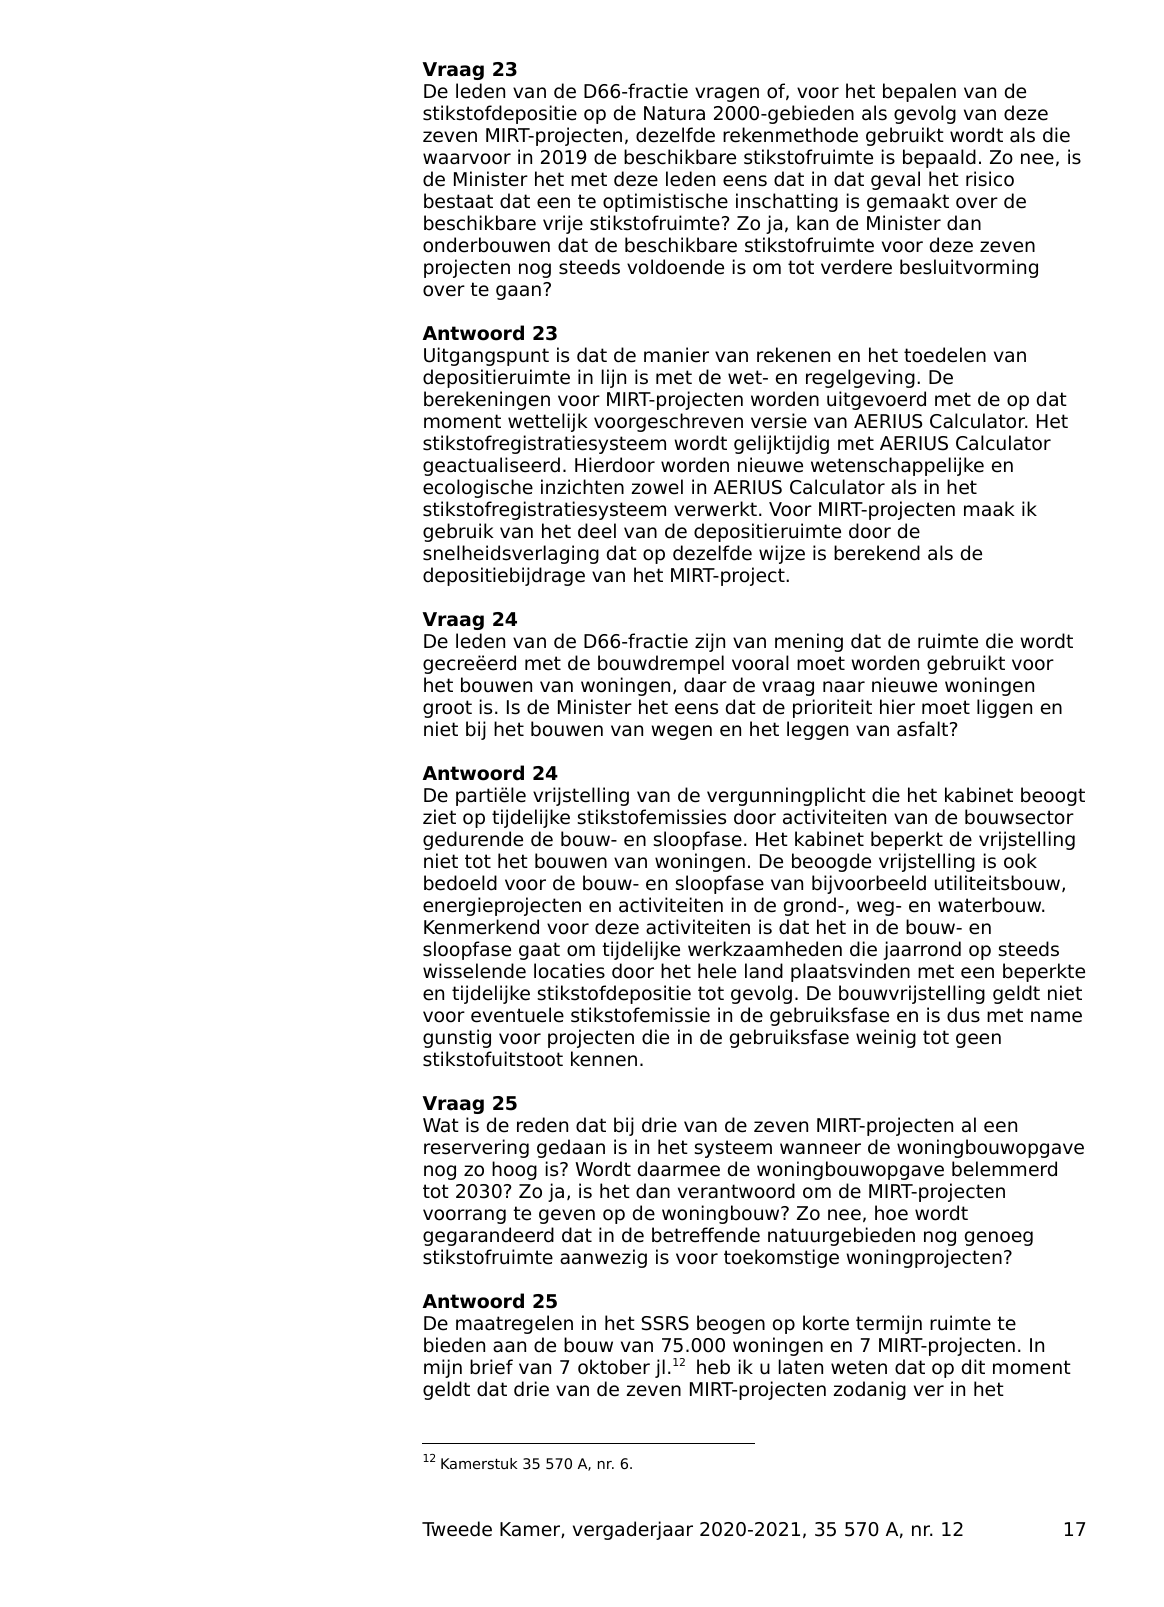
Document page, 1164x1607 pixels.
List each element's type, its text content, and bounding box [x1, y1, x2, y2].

text Kamerstuk 35 570 A, nr. 6. [422, 1452, 1087, 1474]
text De leden van de D66-fractie zijn van mening dat de ruimte die wordt gecreëerd met de bouwdrempel vooral moet worden gebruikt voor het bouwen van woningen, daar de vraag naar nieuwe woningen groot is. Is de Minister het eens dat de prioriteit hier moet liggen en niet bij het bouwen van wegen en het leggen van asfalt? [422, 631, 1087, 741]
text De maatregelen in het SSRS beogen op korte termijn ruimte te bieden aan de bouw van 75.000 woningen en 7 MIRT-projecten. In mijn brief van 7 oktober jl. heb ik u laten weten dat op dit moment geldt dat drie van de zeven MIRT-projecten zodanig ver in het [422, 1313, 1087, 1401]
text De partiële vrijstelling van de vergunningplicht die het kabinet beoogt ziet op tijdelijke stikstofemissies door activiteiten van de bouwsector gedurende de bouw- en sloopfase. Het kabinet beperkt de vrijstelling niet tot het bouwen van woningen. De beoogde vrijstelling is ook bedoeld voor de bouw- en sloopfase van bijvoorbeeld utiliteitsbouw, energieprojecten en activiteiten in de grond-, weg- en waterbouw. Kenmerkend voor deze activiteiten is dat het in de bouw- en sloopfase gaat om tijdelijke werkzaamheden die jaarrond op steeds wisselende locaties door het hele land plaatsvinden met een beperkte en tijdelijke stikstofdepositie tot gevolg. De bouwvrijstelling geldt niet voor eventuele stikstofemissie in de gebruiksfase en is dus met name gunstig voor projecten die in de gebruiksfase weinig tot geen stikstofuitstoot kennen. [422, 785, 1087, 1071]
text Uitgangspunt is dat de manier van rekenen en het toedelen van depositieruimte in lijn is met de wet- en regelgeving. De berekeningen voor MIRT-projecten worden uitgevoerd met de op dat moment wettelijk voorgeschreven versie van AERIUS Calculator. Het stikstofregistratiesysteem wordt gelijktijdig met AERIUS Calculator geactualiseerd. Hierdoor worden nieuwe wetenschappelijke en ecologische inzichten zowel in AERIUS Calculator als in het stikstofregistratiesysteem verwerkt. Voor MIRT-projecten maak ik gebruik van het deel van de depositieruimte door de snelheidsverlaging dat op dezelfde wijze is berekend als de depositiebijdrage van het MIRT-project. [422, 345, 1087, 587]
subtitle Antwoord 25 [422, 1291, 1087, 1313]
subtitle Vraag 25 [422, 1093, 1087, 1115]
subtitle Vraag 23 [422, 59, 1087, 81]
text De leden van de D66-fractie vragen of, voor het bepalen van de stikstofdepositie op de Natura 2000-gebieden als gevolg van deze zeven MIRT-projecten, dezelfde rekenmethode gebruikt wordt als die waarvoor in 2019 de beschikbare stikstofruimte is bepaald. Zo nee, is de Minister het met deze leden eens dat in dat geval het risico bestaat dat een te optimistische inschatting is gemaakt over de beschikbare vrije stikstofruimte? Zo ja, kan de Minister dan onderbouwen dat de beschikbare stikstofruimte voor deze zeven projecten nog steeds voldoende is om tot verdere besluitvorming over te gaan? [422, 81, 1087, 301]
subtitle Vraag 24 [422, 609, 1087, 631]
subtitle Antwoord 23 [422, 323, 1087, 345]
subtitle Antwoord 24 [422, 763, 1087, 785]
text Wat is de reden dat bij drie van de zeven MIRT-projecten al een reservering gedaan is in het systeem wanneer de woningbouwopgave nog zo hoog is? Wordt daarmee de woningbouwopgave belemmerd tot 2030? Zo ja, is het dan verantwoord om de MIRT-projecten voorrang te geven op de woningbouw? Zo nee, hoe wordt gegarandeerd dat in de betreffende natuurgebieden nog genoeg stikstofruimte aanwezig is voor toekomstige woningprojecten? [422, 1115, 1087, 1269]
